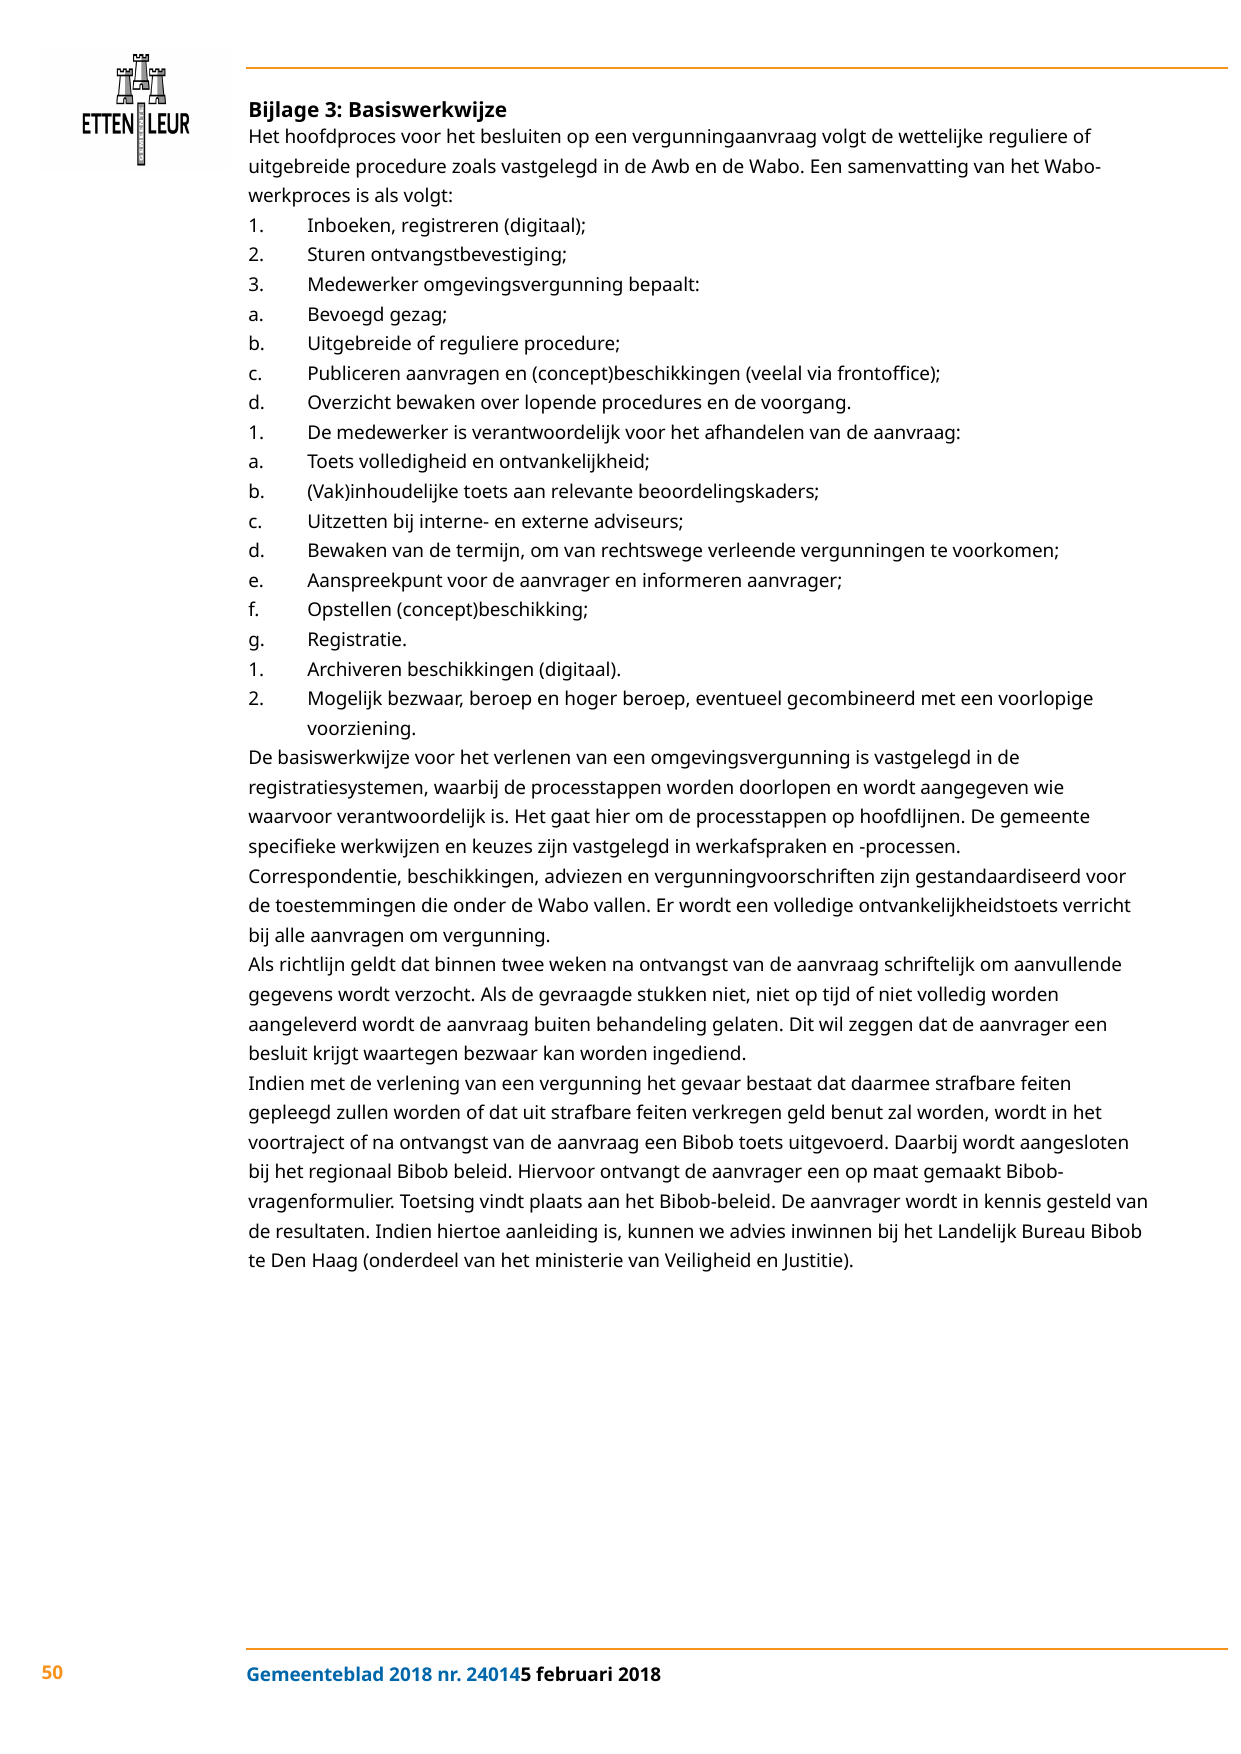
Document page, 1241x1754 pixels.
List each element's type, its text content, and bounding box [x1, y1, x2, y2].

list Medewerker omgevingsvergunning bepaalt: [248, 271, 1152, 297]
list De medewerker is verantwoordelijk voor het afhandelen van de aanvraag: [248, 419, 1152, 445]
text Het hoofdproces voor het besluiten op een vergunningaanvraag volgt de wettelijke reguliere of uitgebreide procedure zoals vastgelegd in de Awb en de Wabo. Een samenvatting van het Wabo-werkproces is als volgt: [248, 123, 1152, 208]
text Bijlage 3: Basiswerkwijze [248, 95, 1152, 123]
list Mogelijk bezwaar, beroep en hoger beroep, eventueel gecombineerd met een voorlopige voorziening. [248, 685, 1152, 741]
list Inboeken, registreren (digitaal); [248, 212, 1152, 238]
list Bevoegd gezag; [248, 301, 1152, 327]
list Bewaken van de termijn, om van rechtswege verleende vergunningen te voorkomen; [248, 537, 1152, 563]
list Publiceren aanvragen en (concept)beschikkingen (veelal via frontoffice); [248, 360, 1152, 386]
list Uitgebreide of reguliere procedure; [248, 330, 1152, 356]
text Indien met de verlening van een vergunning het gevaar bestaat dat daarmee strafbare feiten gepleegd zullen worden of dat uit strafbare feiten verkregen geld benut zal worden, wordt in het voortraject of na ontvangst van de aanvraag een Bibob toets uitgevoerd. Daarbij wordt aangesloten bij het regionaal Bibob beleid. Hiervoor ontvangt de aanvrager een op maat gemaakt Bibob-vragenformulier. Toetsing vindt plaats aan het Bibob-beleid. De aanvrager wordt in kennis gesteld van de resultaten. Indien hiertoe aanleiding is, kunnen we advies inwinnen bij het Landelijk Bureau Bibob te Den Haag (onderdeel van het ministerie van Veiligheid en Justitie). [248, 1070, 1152, 1273]
list Aanspreekpunt voor de aanvrager en informeren aanvrager; [248, 567, 1152, 593]
text Correspondentie, beschikkingen, adviezen en vergunningvoorschriften zijn gestandaardiseerd voor de toestemmingen die onder de Wabo vallen. Er wordt een volledige ontvankelijkheidstoets verricht bij alle aanvragen om vergunning. [248, 863, 1152, 948]
list Opstellen (concept)beschikking; [248, 597, 1152, 622]
text De basiswerkwijze voor het verlenen van een omgevingsvergunning is vastgelegd in de registratiesystemen, waarbij de processtappen worden doorlopen en wordt aangegeven wie waarvoor verantwoordelijk is. Het gaat hier om de processtappen op hoofdlijnen. De gemeente specifieke werkwijzen en keuzes zijn vastgelegd in werkafspraken en -processen. [248, 744, 1152, 859]
list Toets volledigheid en ontvankelijkheid; [248, 449, 1152, 474]
picture [41, 47, 231, 172]
list Archiveren beschikkingen (digitaal). [248, 656, 1152, 682]
list Overzicht bewaken over lopende procedures en de voorgang. [248, 389, 1152, 415]
list (Vak)inhoudelijke toets aan relevante beoordelingskaders; [248, 478, 1152, 504]
list Uitzetten bij interne- en externe adviseurs; [248, 508, 1152, 534]
list Registratie. [248, 626, 1152, 652]
text Als richtlijn geldt dat binnen twee weken na ontvangst van de aanvraag schriftelijk om aanvullende gegevens wordt verzocht. Als de gevraagde stukken niet, niet op tijd of niet volledig worden aangeleverd wordt de aanvraag buiten behandeling gelaten. Dit wil zeggen dat de aanvrager een besluit krijgt waartegen bezwaar kan worden ingediend. [248, 952, 1152, 1066]
list Sturen ontvangstbevestiging; [248, 242, 1152, 267]
